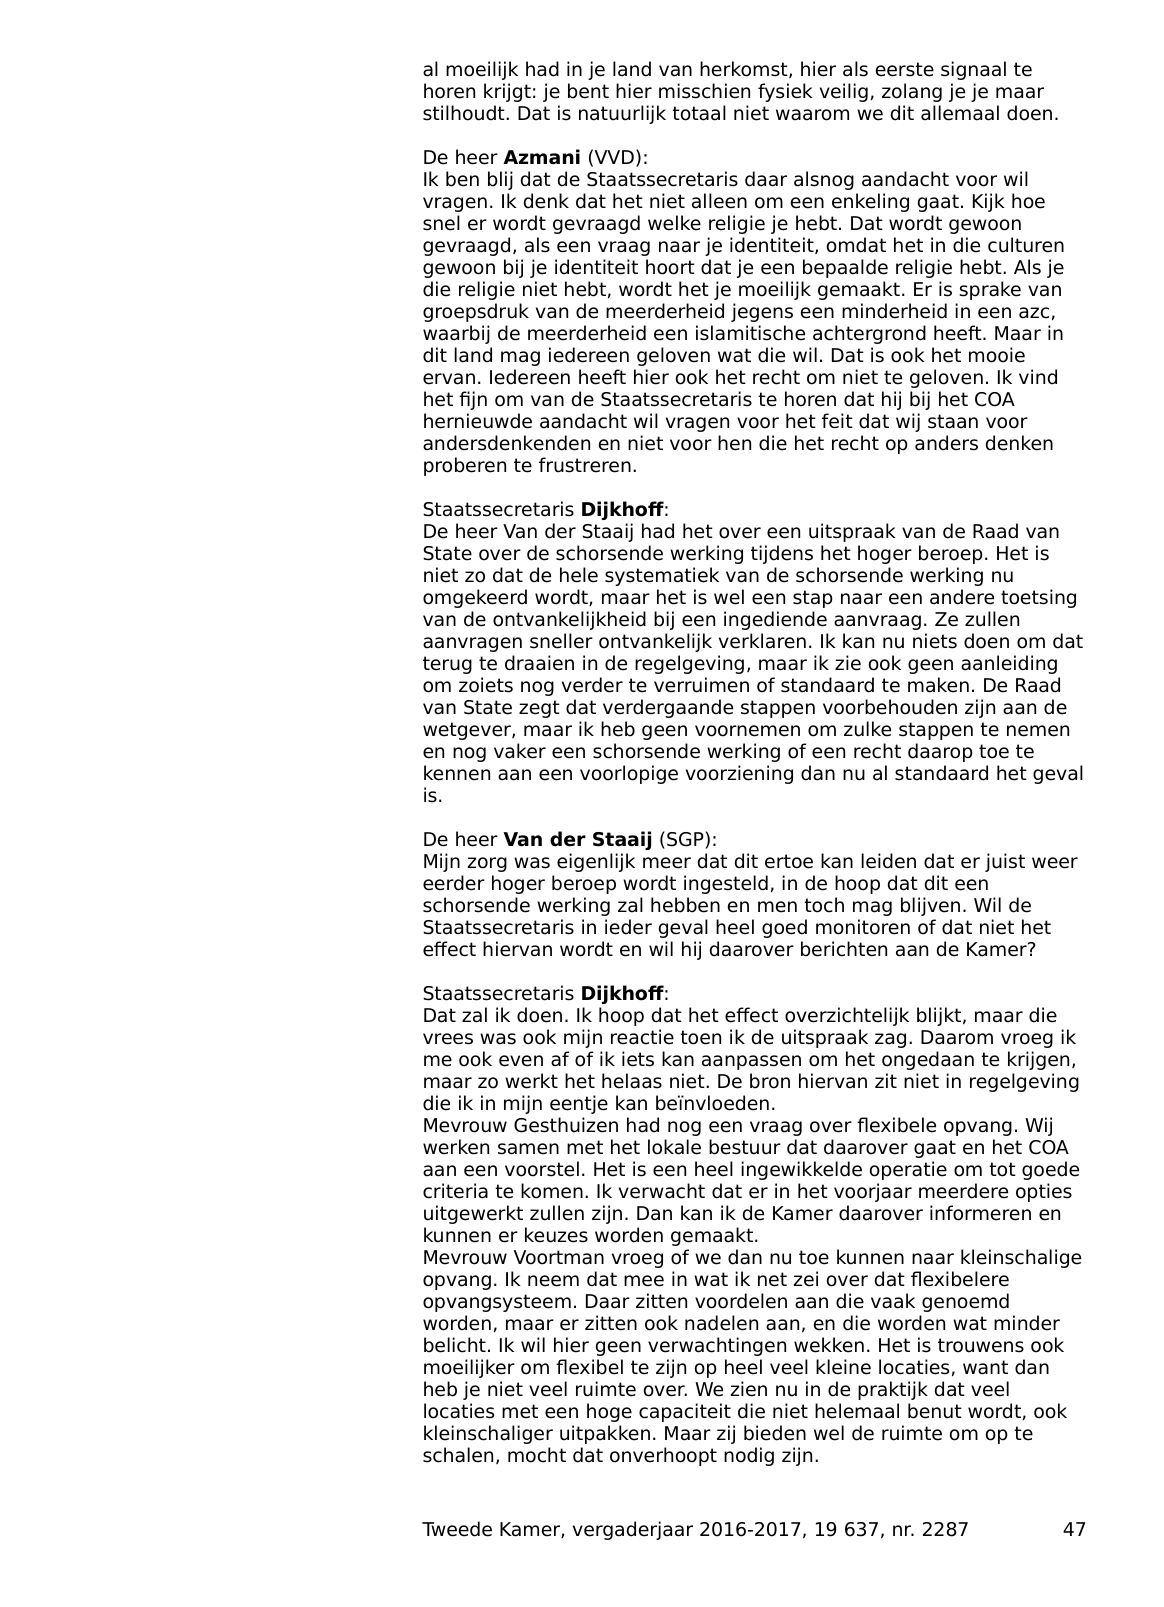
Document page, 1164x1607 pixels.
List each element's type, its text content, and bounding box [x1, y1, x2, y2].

text Mevrouw Voortman vroeg of we dan nu toe kunnen naar kleinschalige opvang. Ik neem dat mee in wat ik net zei over dat flexibelere opvangsysteem. Daar zitten voordelen aan die vaak genoemd worden, maar er zitten ook nadelen aan, en die worden wat minder belicht. Ik wil hier geen verwachtingen wekken. Het is trouwens ook moeilijker om flexibel te zijn op heel veel kleine locaties, want dan heb je niet veel ruimte over. We zien nu in de praktijk dat veel locaties met een hoge capaciteit die niet helemaal benut wordt, ook kleinschaliger uitpakken. Maar zij bieden wel de ruimte om op te schalen, mocht dat onverhoopt nodig zijn. [422, 1247, 1087, 1467]
text Staatssecretaris Dijkhoff: [422, 983, 1087, 1005]
text Staatssecretaris Dijkhoff: [422, 499, 1087, 521]
text Ik ben blij dat de Staatssecretaris daar alsnog aandacht voor wil vragen. Ik denk dat het niet alleen om een enkeling gaat. Kijk hoe snel er wordt gevraagd welke religie je hebt. Dat wordt gewoon gevraagd, als een vraag naar je identiteit, omdat het in die culturen gewoon bij je identiteit hoort dat je een bepaalde religie hebt. Als je die religie niet hebt, wordt het je moeilijk gemaakt. Er is sprake van groepsdruk van de meerderheid jegens een minderheid in een azc, waarbij de meerderheid een islamitische achtergrond heeft. Maar in dit land mag iedereen geloven wat die wil. Dat is ook het mooie ervan. Iedereen heeft hier ook het recht om niet te geloven. Ik vind het fijn om van de Staatssecretaris te horen dat hij bij het COA hernieuwde aandacht wil vragen voor het feit dat wij staan voor andersdenkenden en niet voor hen die het recht op anders denken proberen te frustreren. [422, 169, 1087, 477]
text De heer Van der Staaij had het over een uitspraak van de Raad van State over de schorsende werking tijdens het hoger beroep. Het is niet zo dat de hele systematiek van de schorsende werking nu omgekeerd wordt, maar het is wel een stap naar een andere toetsing van de ontvankelijkheid bij een ingediende aanvraag. Ze zullen aanvragen sneller ontvankelijk verklaren. Ik kan nu niets doen om dat terug te draaien in de regelgeving, maar ik zie ook geen aanleiding om zoiets nog verder te verruimen of standaard te maken. De Raad van State zegt dat verdergaande stappen voorbehouden zijn aan de wetgever, maar ik heb geen voornemen om zulke stappen te nemen en nog vaker een schorsende werking of een recht daarop toe te kennen aan een voorlopige voorziening dan nu al standaard het geval is. [422, 521, 1087, 807]
text De heer Azmani (VVD): [422, 147, 1087, 169]
text Dat zal ik doen. Ik hoop dat het effect overzichtelijk blijkt, maar die vrees was ook mijn reactie toen ik de uitspraak zag. Daarom vroeg ik me ook even af of ik iets kan aanpassen om het ongedaan te krijgen, maar zo werkt het helaas niet. De bron hiervan zit niet in regelgeving die ik in mijn eentje kan beïnvloeden. [422, 1005, 1087, 1115]
text De heer Van der Staaij (SGP): [422, 829, 1087, 851]
text Mevrouw Gesthuizen had nog een vraag over flexibele opvang. Wij werken samen met het lokale bestuur dat daarover gaat en het COA aan een voorstel. Het is een heel ingewikkelde operatie om tot goede criteria te komen. Ik verwacht dat er in het voorjaar meerdere opties uitgewerkt zullen zijn. Dan kan ik de Kamer daarover informeren en kunnen er keuzes worden gemaakt. [422, 1115, 1087, 1247]
text al moeilijk had in je land van herkomst, hier als eerste signaal te horen krijgt: je bent hier misschien fysiek veilig, zolang je je maar stilhoudt. Dat is natuurlijk totaal niet waarom we dit allemaal doen. [422, 59, 1087, 125]
text Mijn zorg was eigenlijk meer dat dit ertoe kan leiden dat er juist weer eerder hoger beroep wordt ingesteld, in de hoop dat dit een schorsende werking zal hebben en men toch mag blijven. Wil de Staatssecretaris in ieder geval heel goed monitoren of dat niet het effect hiervan wordt en wil hij daarover berichten aan de Kamer? [422, 851, 1087, 961]
